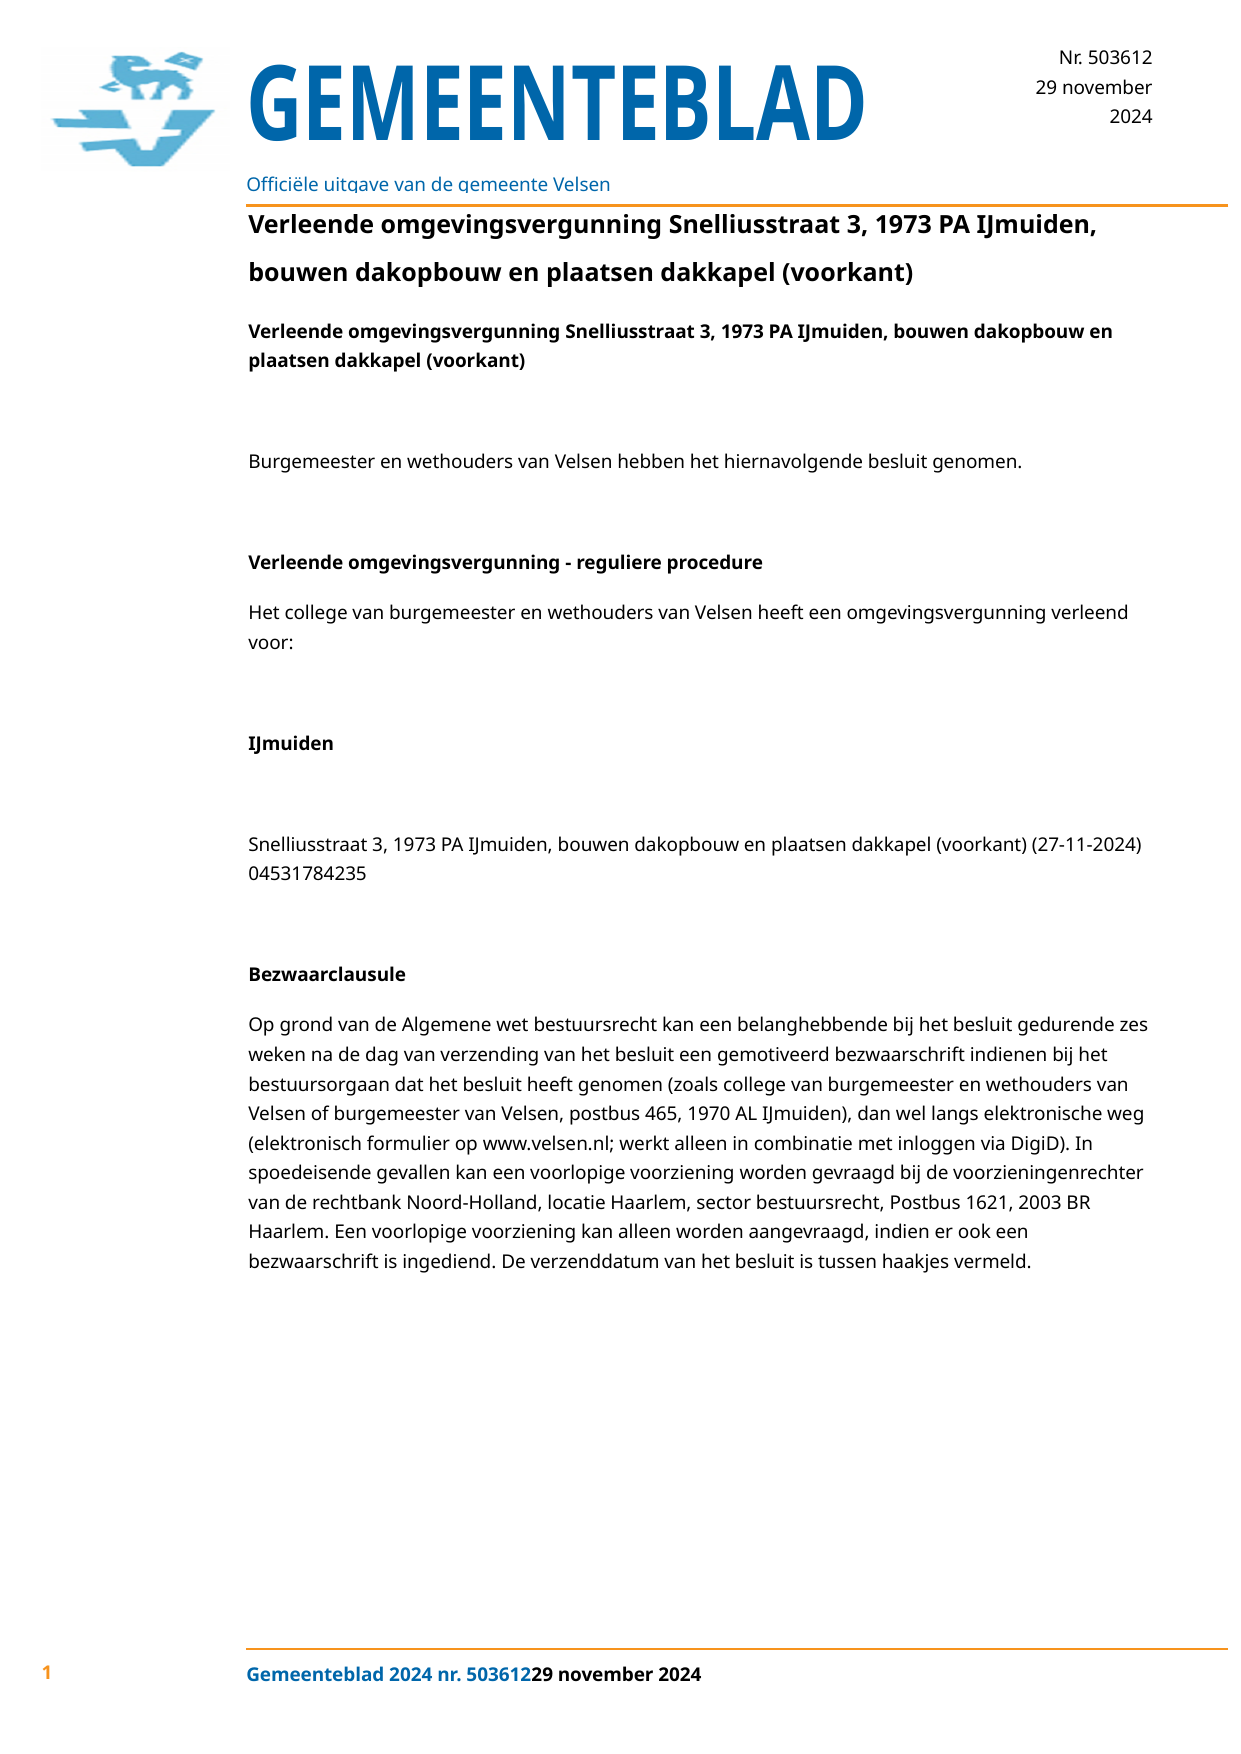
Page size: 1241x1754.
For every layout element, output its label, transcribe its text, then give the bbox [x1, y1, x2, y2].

text Verleende omgevingsvergunning - reguliere procedure [248, 549, 1152, 575]
text IJmuiden [248, 730, 1152, 756]
text Het college van burgemeester en wethouders van Velsen heeft een omgevingsvergunning verleend voor: [248, 599, 1152, 655]
text Bezwaarclausule [248, 961, 1152, 987]
text Verleende omgevingsvergunning Snelliusstraat 3, 1973 PA IJmuiden, bouwen dakopbouw en plaatsen dakkapel (voorkant) [248, 207, 1152, 288]
text Burgemeester en wethouders van Velsen hebben het hiernavolgende besluit genomen. [248, 448, 1152, 474]
text Op grond van de Algemene wet bestuursrecht kan een belanghebbende bij het besluit gedurende zes weken na de dag van verzending van het besluit een gemotiveerd bezwaarschrift indienen bij het bestuursorgaan dat het besluit heeft genomen (zoals college van burgemeester en wethouders van Velsen of burgemeester van Velsen, postbus 465, 1970 AL IJmuiden), dan wel langs elektronische weg (elektronisch formulier op www.velsen.nl; werkt alleen in combinatie met inloggen via DigiD). In spoedeisende gevallen kan een voorlopige voorziening worden gevraagd bij de voorzieningenrechter van de rechtbank Noord-Holland, locatie Haarlem, sector bestuursrecht, Postbus 1621, 2003 BR Haarlem. Een voorlopige voorziening kan alleen worden aangevraagd, indien er ook een bezwaarschrift is ingediend. De verzenddatum van het besluit is tussen haakjes vermeld. [248, 1012, 1152, 1274]
picture [41, 47, 231, 172]
text Verleende omgevingsvergunning Snelliusstraat 3, 1973 PA IJmuiden, bouwen dakopbouw en plaatsen dakkapel (voorkant) [248, 318, 1152, 373]
text Snelliusstraat 3, 1973 PA IJmuiden, bouwen dakopbouw en plaatsen dakkapel (voorkant) (27-11-2024) 04531784235 [248, 831, 1152, 886]
